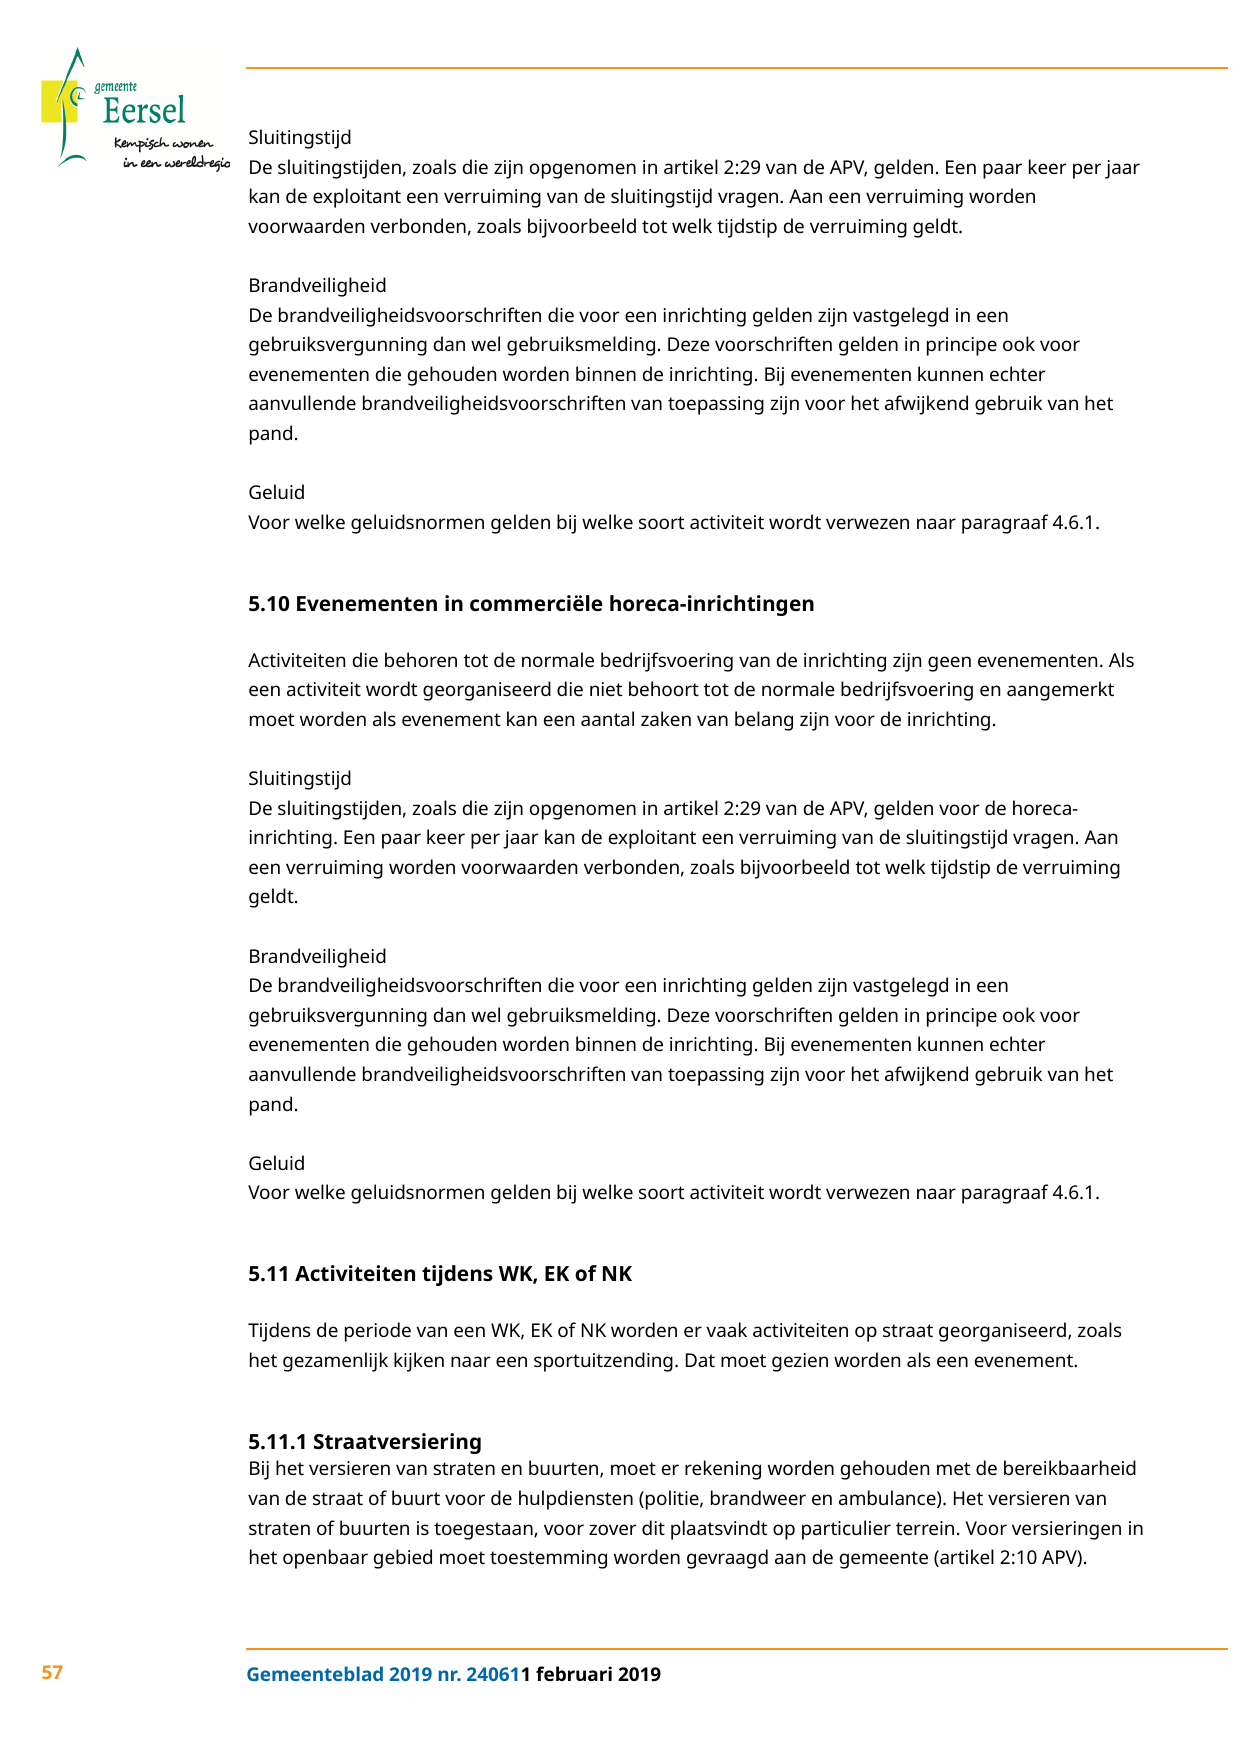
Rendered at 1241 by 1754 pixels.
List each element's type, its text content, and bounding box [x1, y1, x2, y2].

text Brandveiligheid [248, 272, 1152, 298]
text Brandveiligheid [248, 943, 1152, 968]
text Voor welke geluidsnormen gelden bij welke soort activiteit wordt verwezen naar paragraaf 4.6.1. [248, 509, 1152, 535]
text Bij het versieren van straten en buurten, moet er rekening worden gehouden met de bereikbaarheid van de straat of buurt voor de hulpdiensten (politie, brandweer en ambulance). Het versieren van straten of buurten is toegestaan, voor zover dit plaatsvindt op particulier terrein. Voor versieringen in het openbaar gebied moet toestemming worden gevraagd aan de gemeente (artikel 2:10 APV). [248, 1456, 1152, 1570]
text De brandveiligheidsvoorschriften die voor een inrichting gelden zijn vastgelegd in een gebruiksvergunning dan wel gebruiksmelding. Deze voorschriften gelden in principe ook voor evenementen die gehouden worden binnen de inrichting. Bij evenementen kunnen echter aanvullende brandveiligheidsvoorschriften van toepassing zijn voor het afwijkend gebruik van het pand. [248, 972, 1152, 1116]
text Voor welke geluidsnormen gelden bij welke soort activiteit wordt verwezen naar paragraaf 4.6.1. [248, 1179, 1152, 1205]
text 5.11 Activiteiten tijdens WK, EK of NK [248, 1259, 1152, 1288]
text De brandveiligheidsvoorschriften die voor een inrichting gelden zijn vastgelegd in een gebruiksvergunning dan wel gebruiksmelding. Deze voorschriften gelden in principe ook voor evenementen die gehouden worden binnen de inrichting. Bij evenementen kunnen echter aanvullende brandveiligheidsvoorschriften van toepassing zijn voor het afwijkend gebruik van het pand. [248, 302, 1152, 446]
text De sluitingstijden, zoals die zijn opgenomen in artikel 2:29 van de APV, gelden voor de horeca-inrichting. Een paar keer per jaar kan de exploitant een verruiming van de sluitingstijd vragen. Aan een verruiming worden voorwaarden verbonden, zoals bijvoorbeeld tot welk tijdstip de verruiming geldt. [248, 795, 1152, 909]
text Tijdens de periode van een WK, EK of NK worden er vaak activiteiten op straat georganiseerd, zoals het gezamenlijk kijken naar een sportuitzending. Dat moet gezien worden als een evenement. [248, 1317, 1152, 1373]
text 5.10 Evenementen in commerciële horeca-inrichtingen [248, 589, 1152, 617]
text Activiteiten die behoren tot de normale bedrijfsvoering van de inrichting zijn geen evenementen. Als een activiteit wordt georganiseerd die niet behoort tot de normale bedrijfsvoering en aangemerkt moet worden als evenement kan een aantal zaken van belang zijn voor de inrichting. [248, 647, 1152, 732]
picture [41, 47, 231, 172]
text 5.11.1 Straatversiering [248, 1427, 1152, 1456]
text Geluid [248, 1150, 1152, 1176]
text Sluitingstijd [248, 765, 1152, 791]
text Geluid [248, 479, 1152, 505]
text De sluitingstijden, zoals die zijn opgenomen in artikel 2:29 van de APV, gelden. Een paar keer per jaar kan de exploitant een verruiming van de sluitingstijd vragen. Aan een verruiming worden voorwaarden verbonden, zoals bijvoorbeeld tot welk tijdstip de verruiming geldt. [248, 154, 1152, 239]
text Sluitingstijd [248, 124, 1152, 150]
